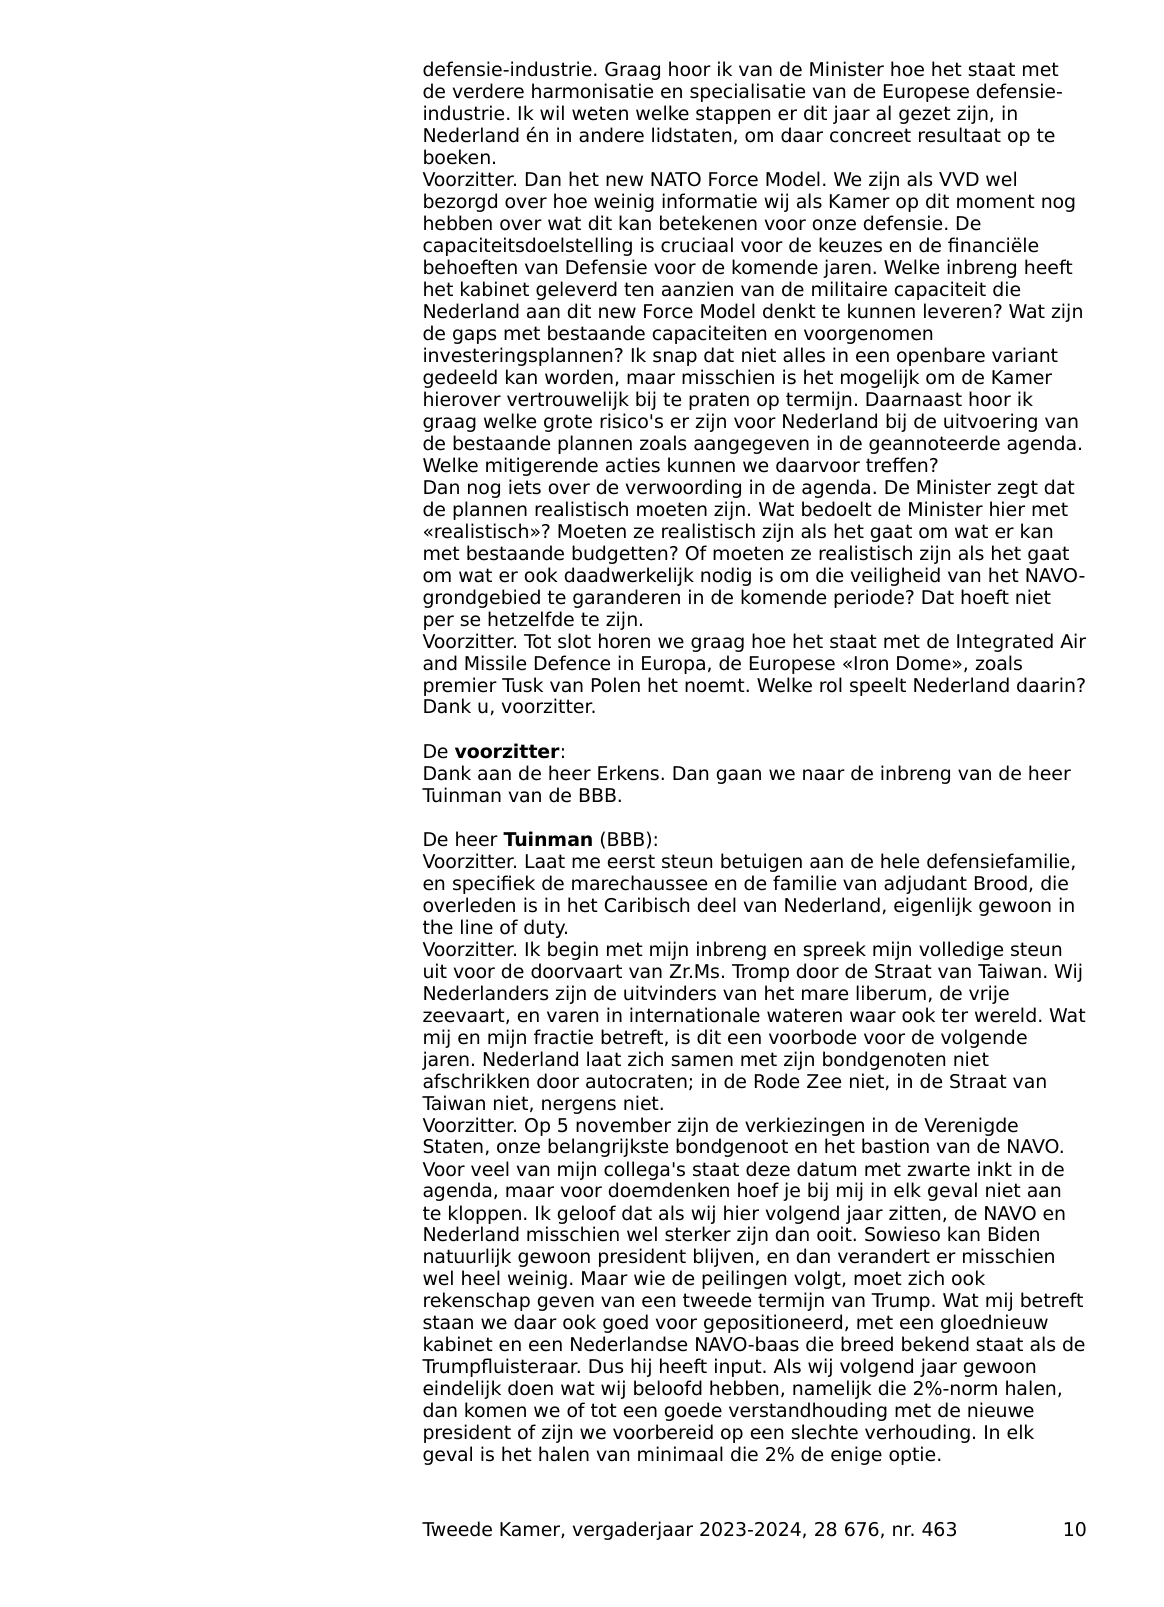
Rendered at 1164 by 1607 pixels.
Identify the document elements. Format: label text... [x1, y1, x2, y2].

text Voorzitter. Tot slot horen we graag hoe het staat met de Integrated Air and Missile Defence in Europa, de Europese «Iron Dome», zoals premier Tusk van Polen het noemt. Welke rol speelt Nederland daarin? [422, 631, 1087, 696]
text Voorzitter. Ik begin met mijn inbreng en spreek mijn volledige steun uit voor de doorvaart van Zr.Ms. Tromp door de Straat van Taiwan. Wij Nederlanders zijn de uitvinders van het mare liberum, de vrije zeevaart, en varen in internationale wateren waar ook ter wereld. Wat mij en mijn fractie betreft, is dit een voorbode voor de volgende jaren. Nederland laat zich samen met zijn bondgenoten niet afschrikken door autocraten; in de Rode Zee niet, in de Straat van Taiwan niet, nergens niet. [422, 939, 1087, 1114]
text Voorzitter. Dan het new NATO Force Model. We zijn als VVD wel bezorgd over hoe weinig informatie wij als Kamer op dit moment nog hebben over wat dit kan betekenen voor onze defensie. De capaciteitsdoelstelling is cruciaal voor de keuzes en de financiële behoeften van Defensie voor de komende jaren. Welke inbreng heeft het kabinet geleverd ten aanzien van de militaire capaciteit die Nederland aan dit new Force Model denkt te kunnen leveren? Wat zijn de gaps met bestaande capaciteiten en voorgenomen investeringsplannen? Ik snap dat niet alles in een openbare variant gedeeld kan worden, maar misschien is het mogelijk om de Kamer hierover vertrouwelijk bij te praten op termijn. Daarnaast hoor ik graag welke grote risico's er zijn voor Nederland bij de uitvoering van de bestaande plannen zoals aangegeven in de geannoteerde agenda. Welke mitigerende acties kunnen we daarvoor treffen? [422, 169, 1087, 477]
text Dan nog iets over de verwoording in de agenda. De Minister zegt dat de plannen realistisch moeten zijn. Wat bedoelt de Minister hier met «realistisch»? Moeten ze realistisch zijn als het gaat om wat er kan met bestaande budgetten? Of moeten ze realistisch zijn als het gaat om wat er ook daadwerkelijk nodig is om die veiligheid van het NAVO-grondgebied te garanderen in de komende periode? Dat hoeft niet per se hetzelfde te zijn. [422, 477, 1087, 631]
text defensie-industrie. Graag hoor ik van de Minister hoe het staat met de verdere harmonisatie en specialisatie van de Europese defensie-industrie. Ik wil weten welke stappen er dit jaar al gezet zijn, in Nederland én in andere lidstaten, om daar concreet resultaat op te boeken. [422, 59, 1087, 169]
text De voorzitter: [422, 741, 1087, 763]
text Voorzitter. Op 5 november zijn de verkiezingen in de Verenigde Staten, onze belangrijkste bondgenoot en het bastion van de NAVO. Voor veel van mijn collega's staat deze datum met zwarte inkt in de agenda, maar voor doemdenken hoef je bij mij in elk geval niet aan te kloppen. Ik geloof dat als wij hier volgend jaar zitten, de NAVO en Nederland misschien wel sterker zijn dan ooit. Sowieso kan Biden natuurlijk gewoon president blijven, en dan verandert er misschien wel heel weinig. Maar wie de peilingen volgt, moet zich ook rekenschap geven van een tweede termijn van Trump. Wat mij betreft staan we daar ook goed voor gepositioneerd, met een gloednieuw kabinet en een Nederlandse NAVO-baas die breed bekend staat als de Trumpfluisteraar. Dus hij heeft input. Als wij volgend jaar gewoon eindelijk doen wat wij beloofd hebben, namelijk die 2%-norm halen, dan komen we of tot een goede verstandhouding met de nieuwe president of zijn we voorbereid op een slechte verhouding. In elk geval is het halen van minimaal die 2% de enige optie. [422, 1114, 1087, 1466]
text De heer Tuinman (BBB): [422, 829, 1087, 851]
text Voorzitter. Laat me eerst steun betuigen aan de hele defensiefamilie, en specifiek de marechaussee en de familie van adjudant Brood, die overleden is in het Caribisch deel van Nederland, eigenlijk gewoon in the line of duty. [422, 851, 1087, 939]
text Dank u, voorzitter. [422, 696, 1087, 718]
text Dank aan de heer Erkens. Dan gaan we naar de inbreng van de heer Tuinman van de BBB. [422, 763, 1087, 807]
